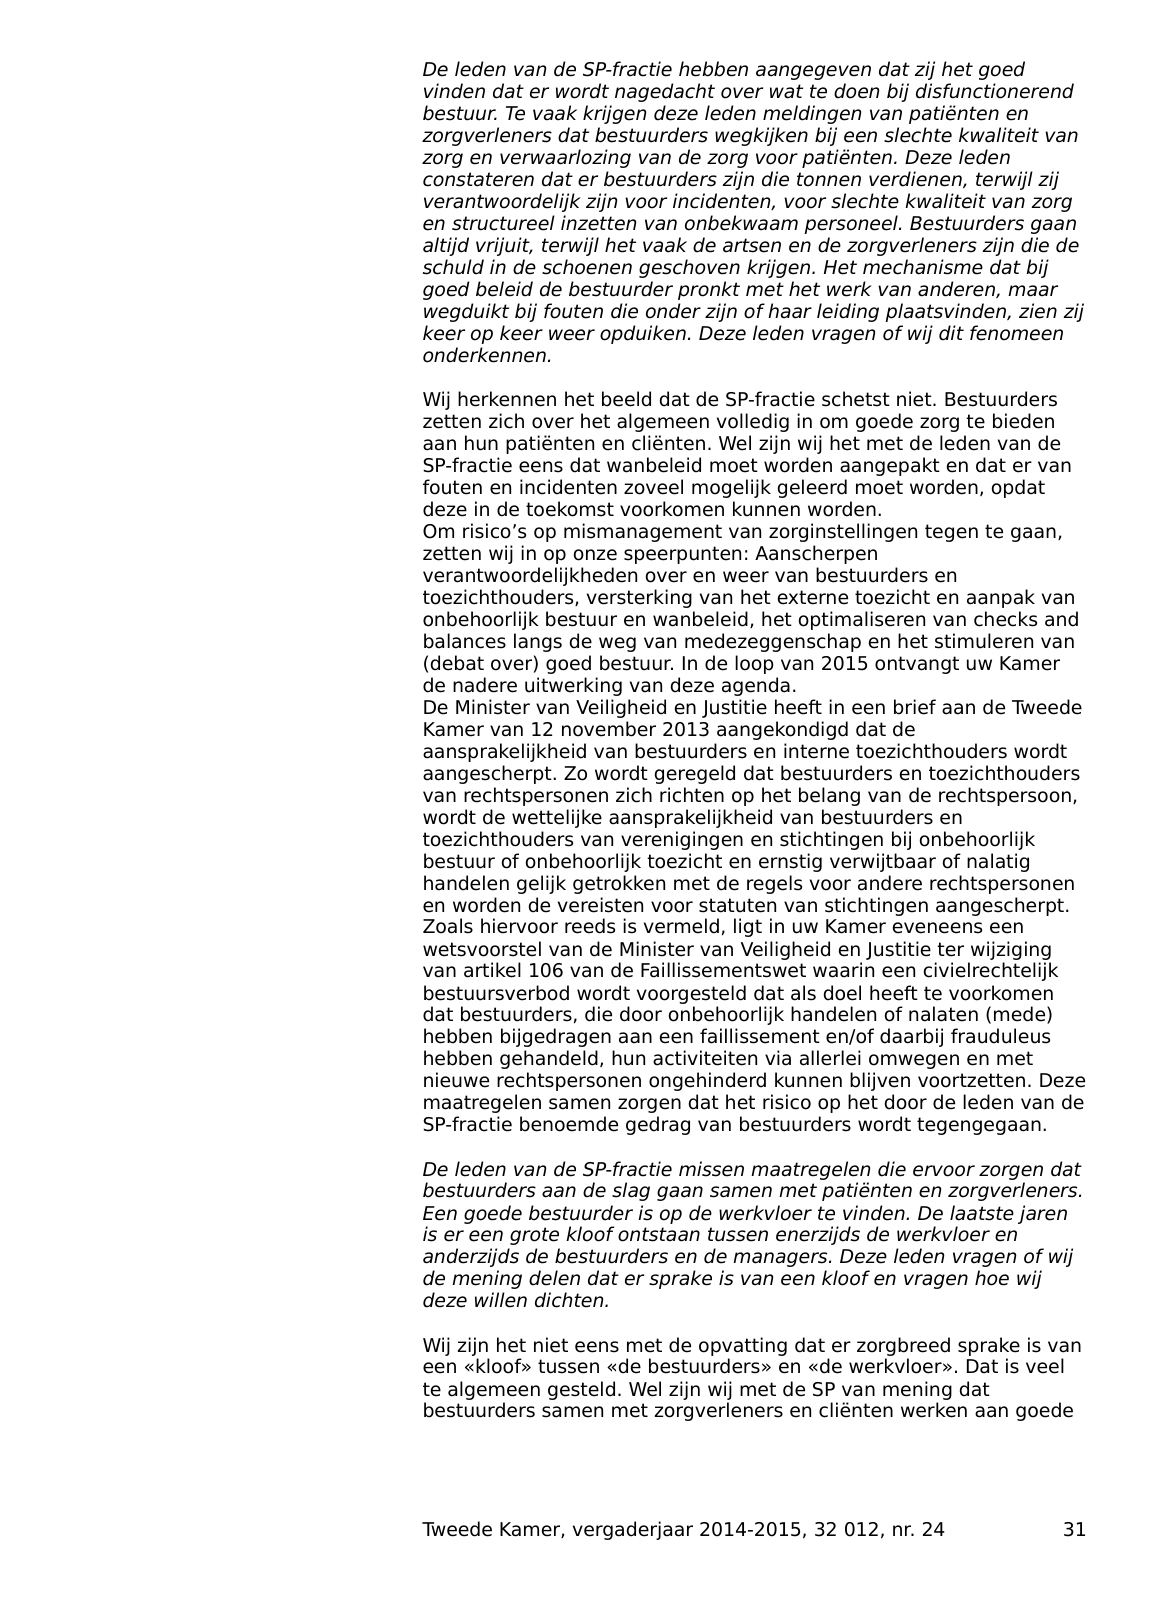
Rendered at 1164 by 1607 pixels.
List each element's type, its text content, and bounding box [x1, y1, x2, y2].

text De Minister van Veiligheid en Justitie heeft in een brief aan de Tweede Kamer van 12 november 2013 aangekondigd dat de aansprakelijkheid van bestuurders en interne toezichthouders wordt aangescherpt. Zo wordt geregeld dat bestuurders en toezichthouders van rechtspersonen zich richten op het belang van de rechtspersoon, wordt de wettelijke aansprakelijkheid van bestuurders en toezichthouders van verenigingen en stichtingen bij onbehoorlijk bestuur of onbehoorlijk toezicht en ernstig verwijtbaar of nalatig handelen gelijk getrokken met de regels voor andere rechtspersonen en worden de vereisten voor statuten van stichtingen aangescherpt. [422, 697, 1087, 916]
text De leden van de SP-fractie hebben aangegeven dat zij het goed vinden dat er wordt nagedacht over wat te doen bij disfunctionerend bestuur. Te vaak krijgen deze leden meldingen van patiënten en zorgverleners dat bestuurders wegkijken bij een slechte kwaliteit van zorg en verwaarlozing van de zorg voor patiënten. Deze leden constateren dat er bestuurders zijn die tonnen verdienen, terwijl zij verantwoordelijk zijn voor incidenten, voor slechte kwaliteit van zorg en structureel inzetten van onbekwaam personeel. Bestuurders gaan altijd vrijuit, terwijl het vaak de artsen en de zorgverleners zijn die de schuld in de schoenen geschoven krijgen. Het mechanisme dat bij goed beleid de bestuurder pronkt met het werk van anderen, maar wegduikt bij fouten die onder zijn of haar leiding plaatsvinden, zien zij keer op keer weer opduiken. Deze leden vragen of wij dit fenomeen onderkennen. [422, 59, 1087, 367]
text Wij zijn het niet eens met de opvatting dat er zorgbreed sprake is van een «kloof» tussen «de bestuurders» en «de werkvloer». Dat is veel te algemeen gesteld. Wel zijn wij met de SP van mening dat bestuurders samen met zorgverleners en cliënten werken aan goede [422, 1334, 1087, 1422]
text Zoals hiervoor reeds is vermeld, ligt in uw Kamer eveneens een wetsvoorstel van de Minister van Veiligheid en Justitie ter wijziging van artikel 106 van de Faillissementswet waarin een civielrechtelijk bestuursverbod wordt voorgesteld dat als doel heeft te voorkomen dat bestuurders, die door onbehoorlijk handelen of nalaten (mede) hebben bijgedragen aan een faillissement en/of daarbij frauduleus hebben gehandeld, hun activiteiten via allerlei omwegen en met nieuwe rechtspersonen ongehinderd kunnen blijven voortzetten. Deze maatregelen samen zorgen dat het risico op het door de leden van de SP-fractie benoemde gedrag van bestuurders wordt tegengegaan. [422, 916, 1087, 1136]
text De leden van de SP-fractie missen maatregelen die ervoor zorgen dat bestuurders aan de slag gaan samen met patiënten en zorgverleners. Een goede bestuurder is op de werkvloer te vinden. De laatste jaren is er een grote kloof ontstaan tussen enerzijds de werkvloer en anderzijds de bestuurders en de managers. Deze leden vragen of wij de mening delen dat er sprake is van een kloof en vragen hoe wij deze willen dichten. [422, 1158, 1087, 1312]
text Wij herkennen het beeld dat de SP-fractie schetst niet. Bestuurders zetten zich over het algemeen volledig in om goede zorg te bieden aan hun patiënten en cliënten. Wel zijn wij het met de leden van de SP-fractie eens dat wanbeleid moet worden aangepakt en dat er van fouten en incidenten zoveel mogelijk geleerd moet worden, opdat deze in de toekomst voorkomen kunnen worden. [422, 389, 1087, 521]
text Om risico’s op mismanagement van zorginstellingen tegen te gaan, zetten wij in op onze speerpunten: Aanscherpen verantwoordelijkheden over en weer van bestuurders en toezichthouders, versterking van het externe toezicht en aanpak van onbehoorlijk bestuur en wanbeleid, het optimaliseren van checks and balances langs de weg van medezeggenschap en het stimuleren van (debat over) goed bestuur. In de loop van 2015 ontvangt uw Kamer de nadere uitwerking van deze agenda. [422, 521, 1087, 697]
